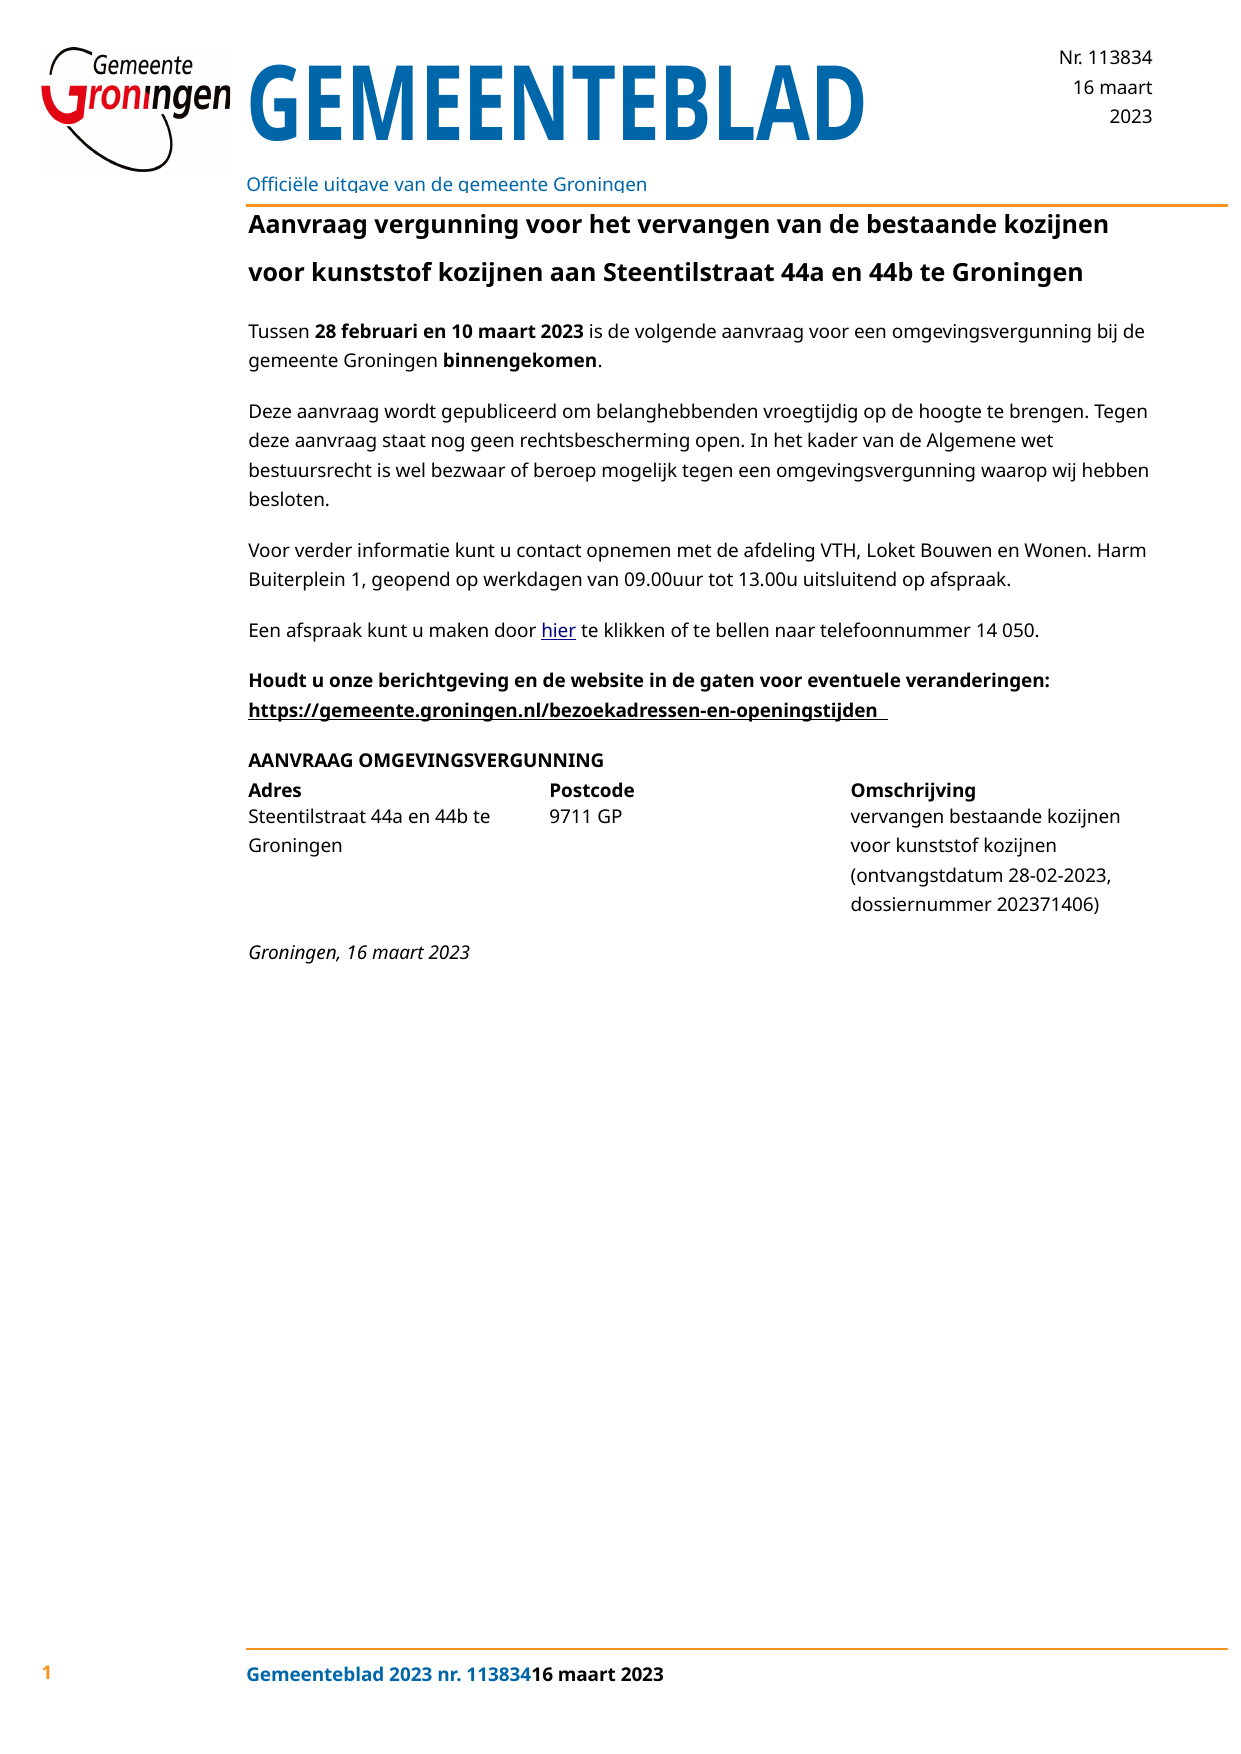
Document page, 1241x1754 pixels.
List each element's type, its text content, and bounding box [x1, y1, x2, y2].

text Groningen, 16 maart 2023 [248, 939, 1152, 964]
table_cell vervangen bestaande kozijnen voor kunststof kozijnen (ontvangstdatum 28-02-2023, dossiernummer 202371406) [850, 803, 1152, 917]
picture [41, 47, 231, 172]
table_cell 9711 GP [549, 803, 850, 917]
text Deze aanvraag wordt gepubliceerd om belanghebbenden vroegtijdig op de hoogte te brengen. Tegen deze aanvraag staat nog geen rechtsbescherming open. In het kader van de Algemene wet bestuursrecht is wel bezwaar of beroep mogelijk tegen een omgevingsvergunning waarop wij hebben besloten. [248, 398, 1152, 512]
table_cell Steentilstraat 44a en 44b te Groningen [248, 803, 549, 917]
text Tussen 28 februari en 10 maart 2023 is de volgende aanvraag voor een omgevingsvergunning bij de gemeente Groningen binnengekomen. [248, 318, 1152, 373]
text AANVRAAG OMGEVINGSVERGUNNING [248, 747, 1152, 773]
table_header Postcode [549, 777, 850, 803]
text Voor verder informatie kunt u contact opnemen met de afdeling VTH, Loket Bouwen en Wonen. Harm Buiterplein 1, geopend op werkdagen van 09.00uur tot 13.00u uitsluitend op afspraak. [248, 537, 1152, 592]
text Een afspraak kunt u maken door hier te klikken of te bellen naar telefoonnummer 14 050. [248, 617, 1152, 643]
table_header Adres [248, 777, 549, 803]
text Aanvraag vergunning voor het vervangen van de bestaande kozijnen voor kunststof kozijnen aan Steentilstraat 44a en 44b te Groningen [248, 207, 1152, 288]
text Houdt u onze berichtgeving en de website in de gaten voor eventuele veranderingen: https://gemeente.groningen.nl/bezoekadressen-en-openingstijden [248, 667, 1152, 723]
table_header Omschrijving [850, 777, 1152, 803]
